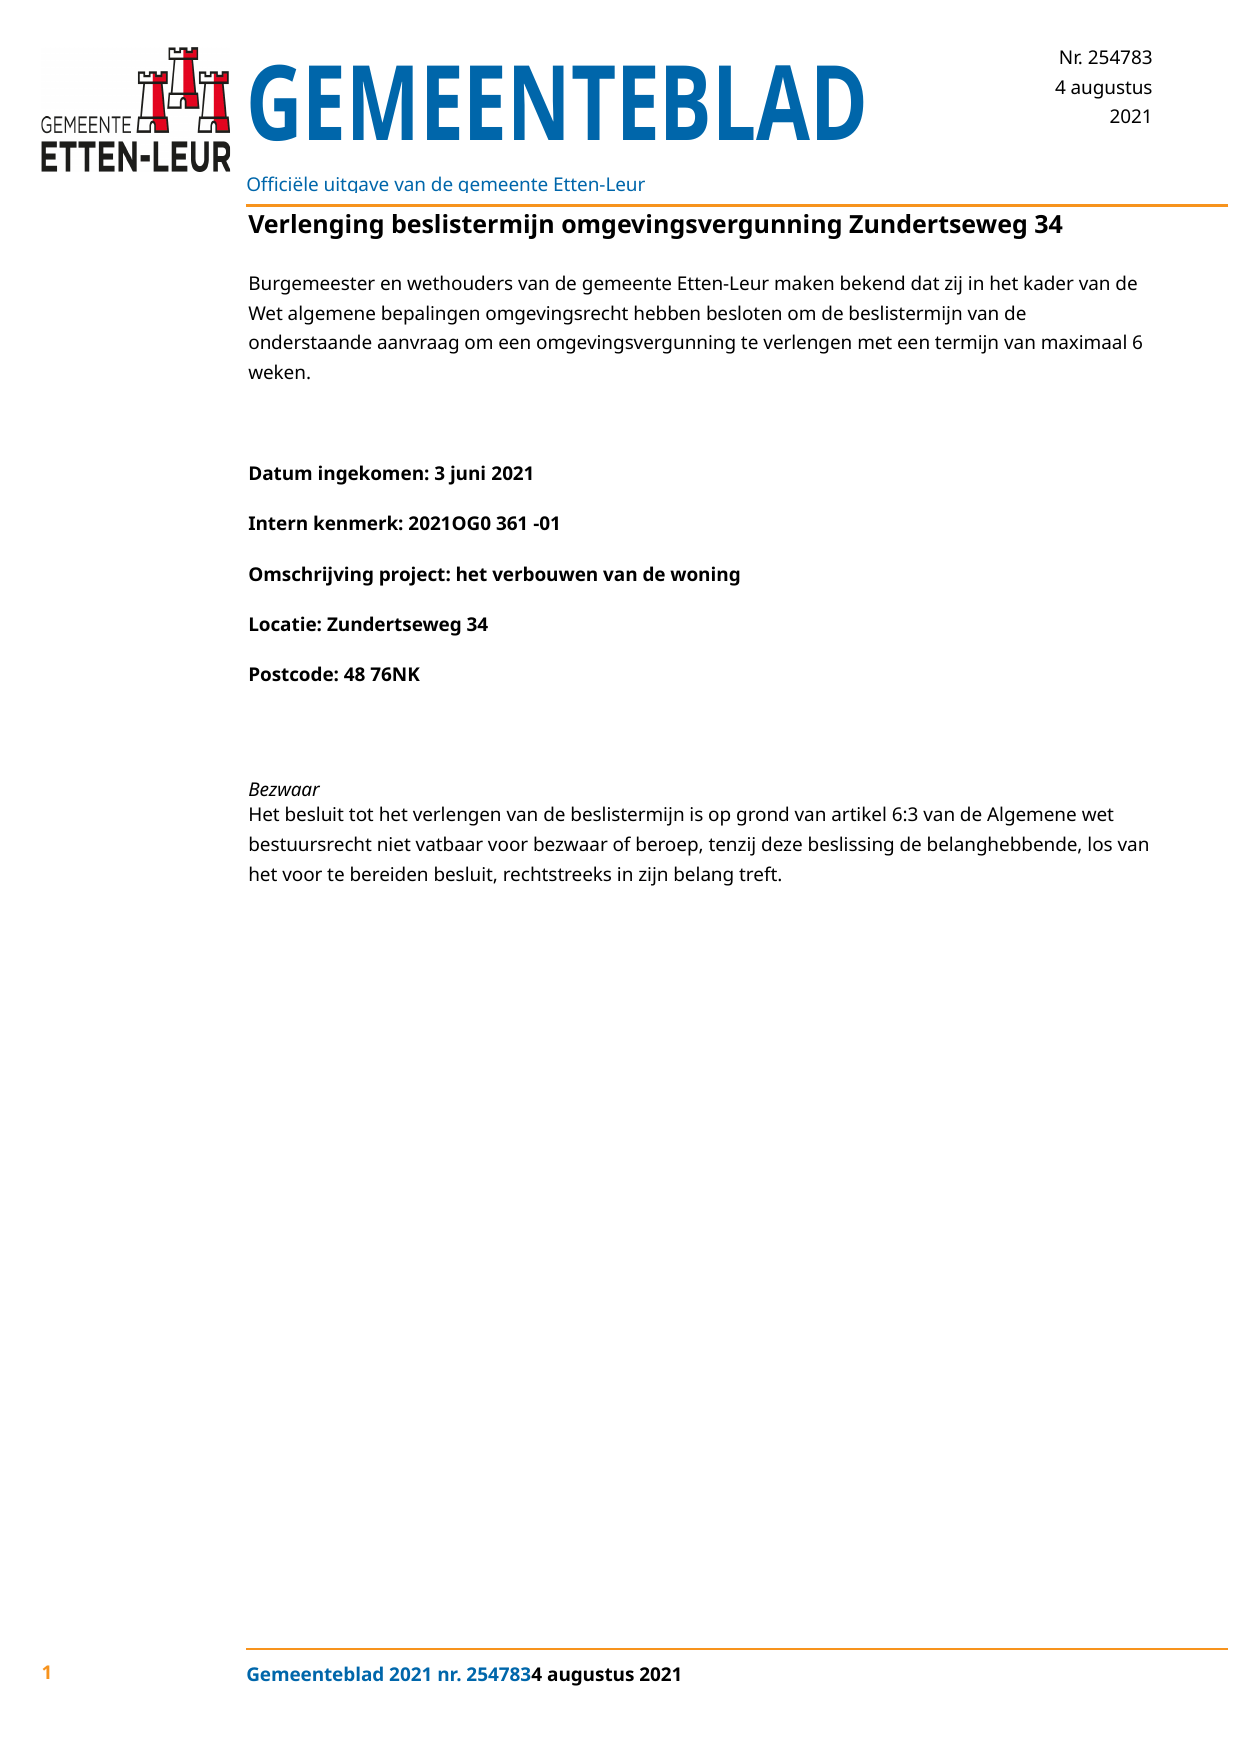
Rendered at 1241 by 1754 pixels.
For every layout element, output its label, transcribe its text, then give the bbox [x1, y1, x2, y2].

text Verlenging beslistermijn omgevingsvergunning Zundertseweg 34 [248, 207, 1152, 241]
text Omschrijving project: het verbouwen van de woning [248, 561, 1152, 586]
text Burgemeester en wethouders van de gemeente Etten-Leur maken bekend dat zij in het kader van de Wet algemene bepalingen omgevingsrecht hebben besloten om de beslistermijn van de onderstaande aanvraag om een omgevingsvergunning te verlengen met een termijn van maximaal 6 weken. [248, 270, 1152, 385]
picture [41, 47, 231, 172]
text Locatie: Zundertseweg 34 [248, 611, 1152, 637]
text Postcode: 48 76NK [248, 662, 1152, 687]
text Datum ingekomen: 3 juni 2021 [248, 460, 1152, 486]
text Intern kenmerk: 2021OG0 361 -01 [248, 510, 1152, 536]
text Het besluit tot het verlengen van de beslistermijn is op grond van artikel 6:3 van de Algemene wet bestuursrecht niet vatbaar voor bezwaar of beroep, tenzij deze beslissing de belanghebbende, los van het voor te bereiden besluit, rechtstreeks in zijn belang treft. [248, 802, 1152, 887]
text Bezwaar [248, 776, 1152, 802]
